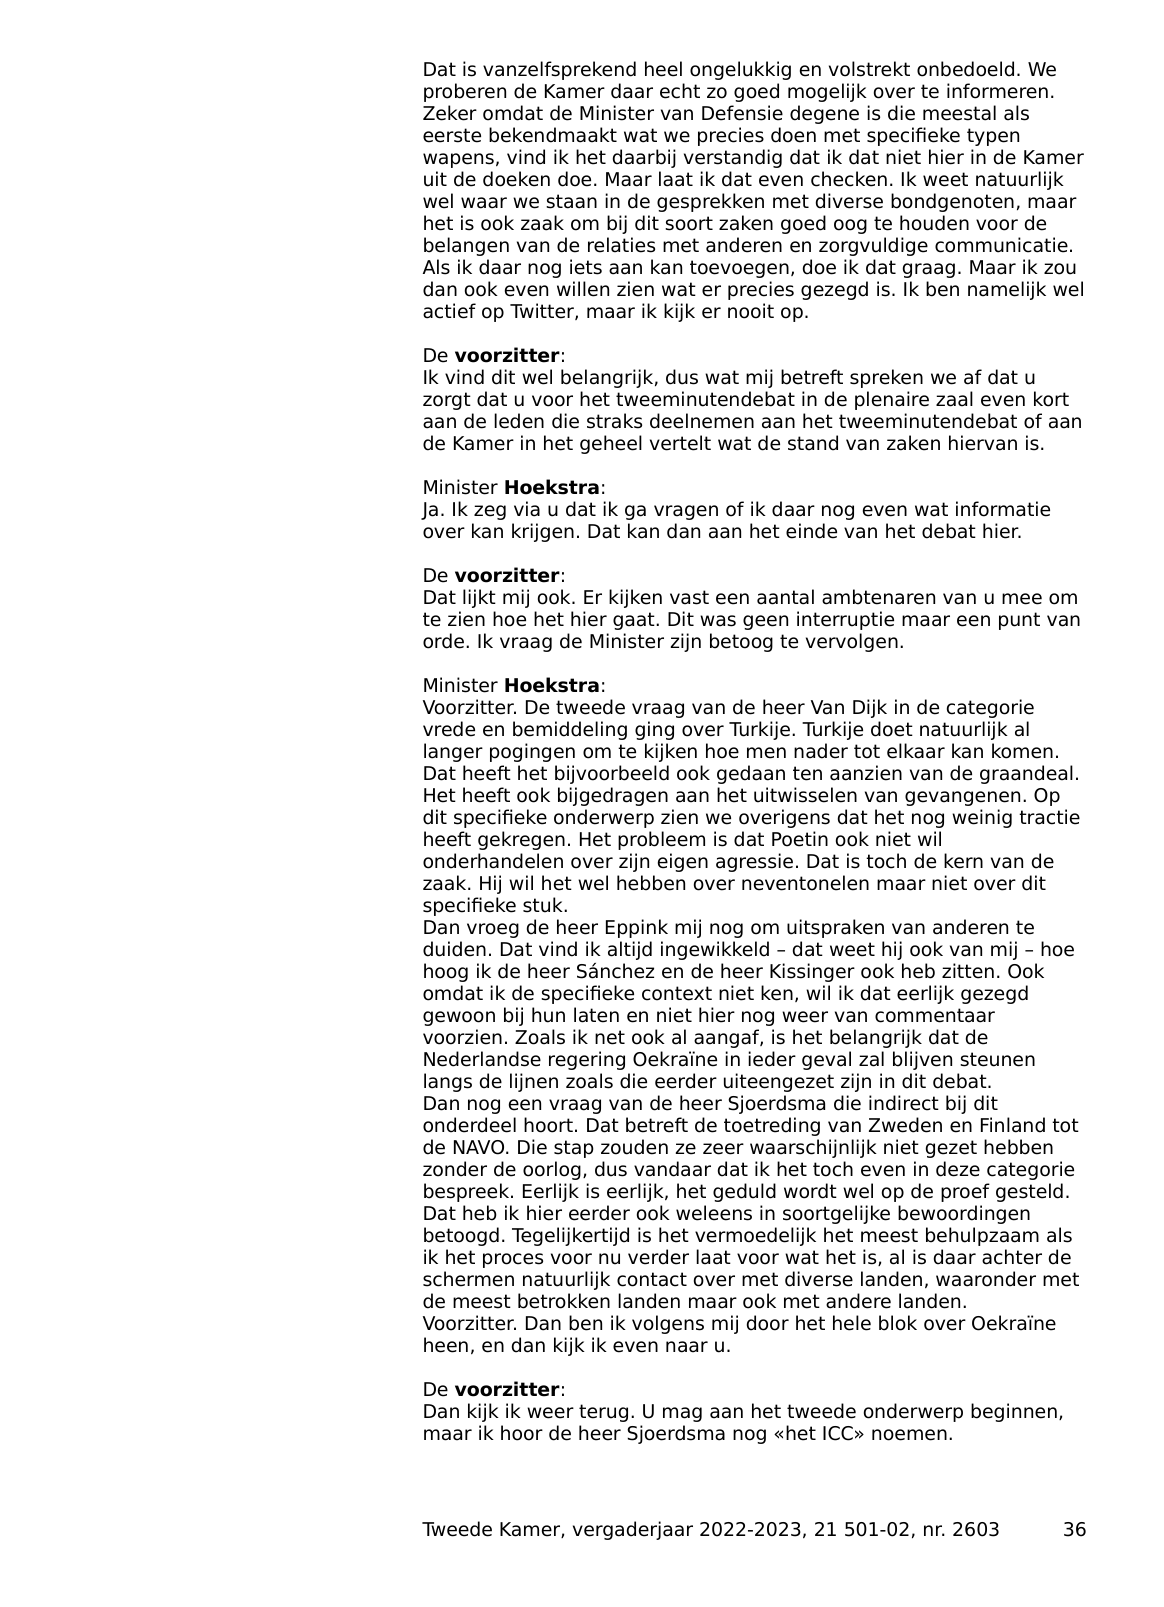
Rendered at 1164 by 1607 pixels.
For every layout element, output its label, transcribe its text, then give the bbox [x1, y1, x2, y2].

text Ik vind dit wel belangrijk, dus wat mij betreft spreken we af dat u zorgt dat u voor het tweeminutendebat in de plenaire zaal even kort aan de leden die straks deelnemen aan het tweeminutendebat of aan de Kamer in het geheel vertelt wat de stand van zaken hiervan is. [422, 367, 1087, 455]
text Ja. Ik zeg via u dat ik ga vragen of ik daar nog even wat informatie over kan krijgen. Dat kan dan aan het einde van het debat hier. [422, 499, 1087, 543]
text Voorzitter. De tweede vraag van de heer Van Dijk in de categorie vrede en bemiddeling ging over Turkije. Turkije doet natuurlijk al langer pogingen om te kijken hoe men nader tot elkaar kan komen. Dat heeft het bijvoorbeeld ook gedaan ten aanzien van de graandeal. Het heeft ook bijgedragen aan het uitwisselen van gevangenen. Op dit specifieke onderwerp zien we overigens dat het nog weinig tractie heeft gekregen. Het probleem is dat Poetin ook niet wil onderhandelen over zijn eigen agressie. Dat is toch de kern van de zaak. Hij wil het wel hebben over neventonelen maar niet over dit specifieke stuk. [422, 697, 1087, 917]
text Dan nog een vraag van de heer Sjoerdsma die indirect bij dit onderdeel hoort. Dat betreft de toetreding van Zweden en Finland tot de NAVO. Die stap zouden ze zeer waarschijnlijk niet gezet hebben zonder de oorlog, dus vandaar dat ik het toch even in deze categorie bespreek. Eerlijk is eerlijk, het geduld wordt wel op de proef gesteld. Dat heb ik hier eerder ook weleens in soortgelijke bewoordingen betoogd. Tegelijkertijd is het vermoedelijk het meest behulpzaam als ik het proces voor nu verder laat voor wat het is, al is daar achter de schermen natuurlijk contact over met diverse landen, waaronder met de meest betrokken landen maar ook met andere landen. [422, 1093, 1087, 1313]
text Minister Hoekstra: [422, 675, 1087, 697]
text De voorzitter: [422, 345, 1087, 367]
text Voorzitter. Dan ben ik volgens mij door het hele blok over Oekraïne heen, en dan kijk ik even naar u. [422, 1313, 1087, 1357]
text Dan kijk ik weer terug. U mag aan het tweede onderwerp beginnen, maar ik hoor de heer Sjoerdsma nog «het ICC» noemen. [422, 1401, 1087, 1445]
text Dan vroeg de heer Eppink mij nog om uitspraken van anderen te duiden. Dat vind ik altijd ingewikkeld – dat weet hij ook van mij – hoe hoog ik de heer Sánchez en de heer Kissinger ook heb zitten. Ook omdat ik de specifieke context niet ken, wil ik dat eerlijk gezegd gewoon bij hun laten en niet hier nog weer van commentaar voorzien. Zoals ik net ook al aangaf, is het belangrijk dat de Nederlandse regering Oekraïne in ieder geval zal blijven steunen langs de lijnen zoals die eerder uiteengezet zijn in dit debat. [422, 917, 1087, 1093]
text De voorzitter: [422, 1379, 1087, 1401]
text Minister Hoekstra: [422, 477, 1087, 499]
text De voorzitter: [422, 565, 1087, 587]
text Dat lijkt mij ook. Er kijken vast een aantal ambtenaren van u mee om te zien hoe het hier gaat. Dit was geen interruptie maar een punt van orde. Ik vraag de Minister zijn betoog te vervolgen. [422, 587, 1087, 653]
text Dat is vanzelfsprekend heel ongelukkig en volstrekt onbedoeld. We proberen de Kamer daar echt zo goed mogelijk over te informeren. Zeker omdat de Minister van Defensie degene is die meestal als eerste bekendmaakt wat we precies doen met specifieke typen wapens, vind ik het daarbij verstandig dat ik dat niet hier in de Kamer uit de doeken doe. Maar laat ik dat even checken. Ik weet natuurlijk wel waar we staan in de gesprekken met diverse bondgenoten, maar het is ook zaak om bij dit soort zaken goed oog te houden voor de belangen van de relaties met anderen en zorgvuldige communicatie. Als ik daar nog iets aan kan toevoegen, doe ik dat graag. Maar ik zou dan ook even willen zien wat er precies gezegd is. Ik ben namelijk wel actief op Twitter, maar ik kijk er nooit op. [422, 59, 1087, 323]
